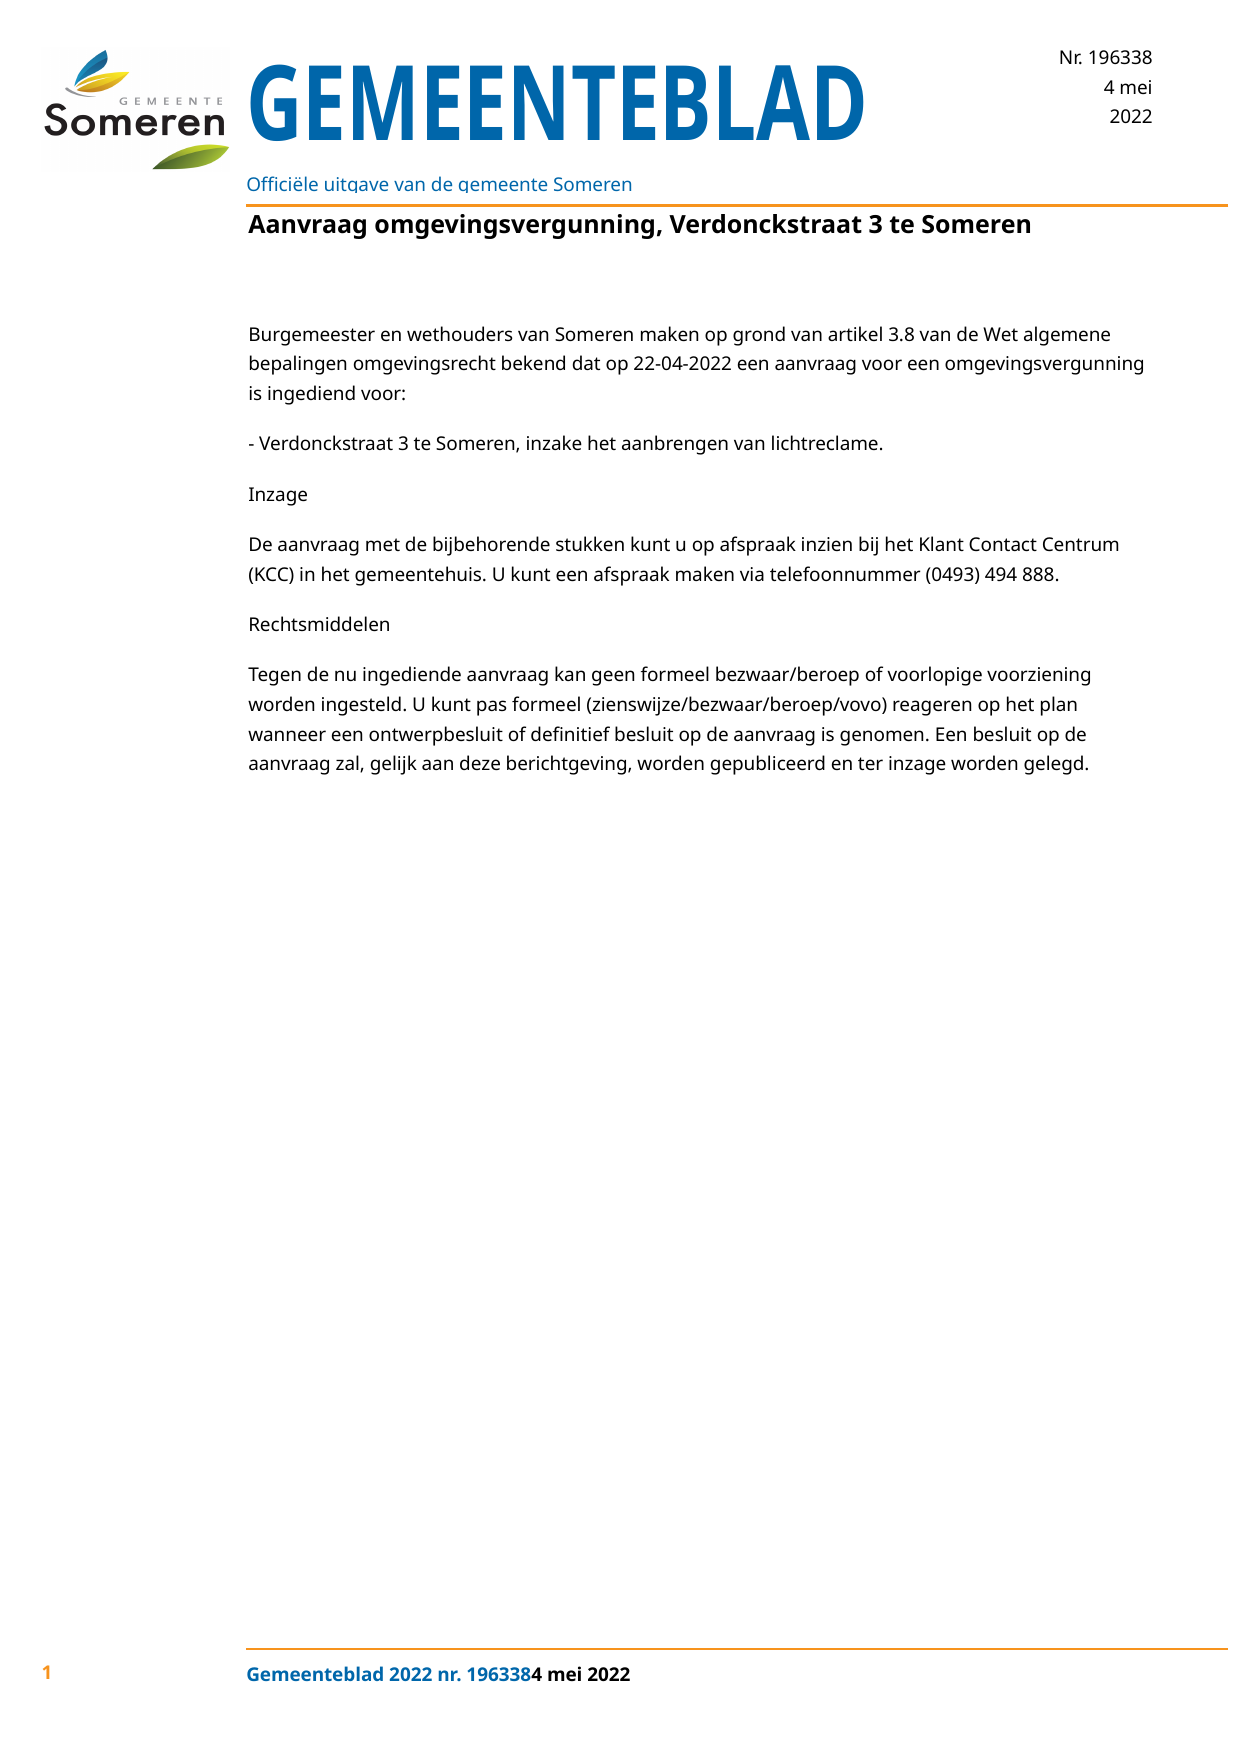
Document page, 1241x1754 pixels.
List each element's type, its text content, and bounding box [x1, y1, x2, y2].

text Rechtsmiddelen [248, 611, 1152, 637]
text Burgemeester en wethouders van Someren maken op grond van artikel 3.8 van de Wet algemene bepalingen omgevingsrecht bekend dat op 22-04-2022 een aanvraag voor een omgevingsvergunning is ingediend voor: [248, 321, 1152, 406]
picture [41, 47, 231, 172]
text Aanvraag omgevingsvergunning, Verdonckstraat 3 te Someren [248, 207, 1152, 241]
text De aanvraag met de bijbehorende stukken kunt u op afspraak inzien bij het Klant Contact Centrum (KCC) in het gemeentehuis. U kunt een afspraak maken via telefoonnummer (0493) 494 888. [248, 531, 1152, 586]
text Tegen de nu ingediende aanvraag kan geen formeel bezwaar/beroep of voorlopige voorziening worden ingesteld. U kunt pas formeel (zienswijze/bezwaar/beroep/vovo) reageren op het plan wanneer een ontwerpbesluit of definitief besluit op de aanvraag is genomen. Een besluit op de aanvraag zal, gelijk aan deze berichtgeving, worden gepubliceerd en ter inzage worden gelegd. [248, 662, 1152, 776]
text - Verdonckstraat 3 te Someren, inzake het aanbrengen van lichtreclame. [248, 430, 1152, 456]
text Inzage [248, 481, 1152, 506]
